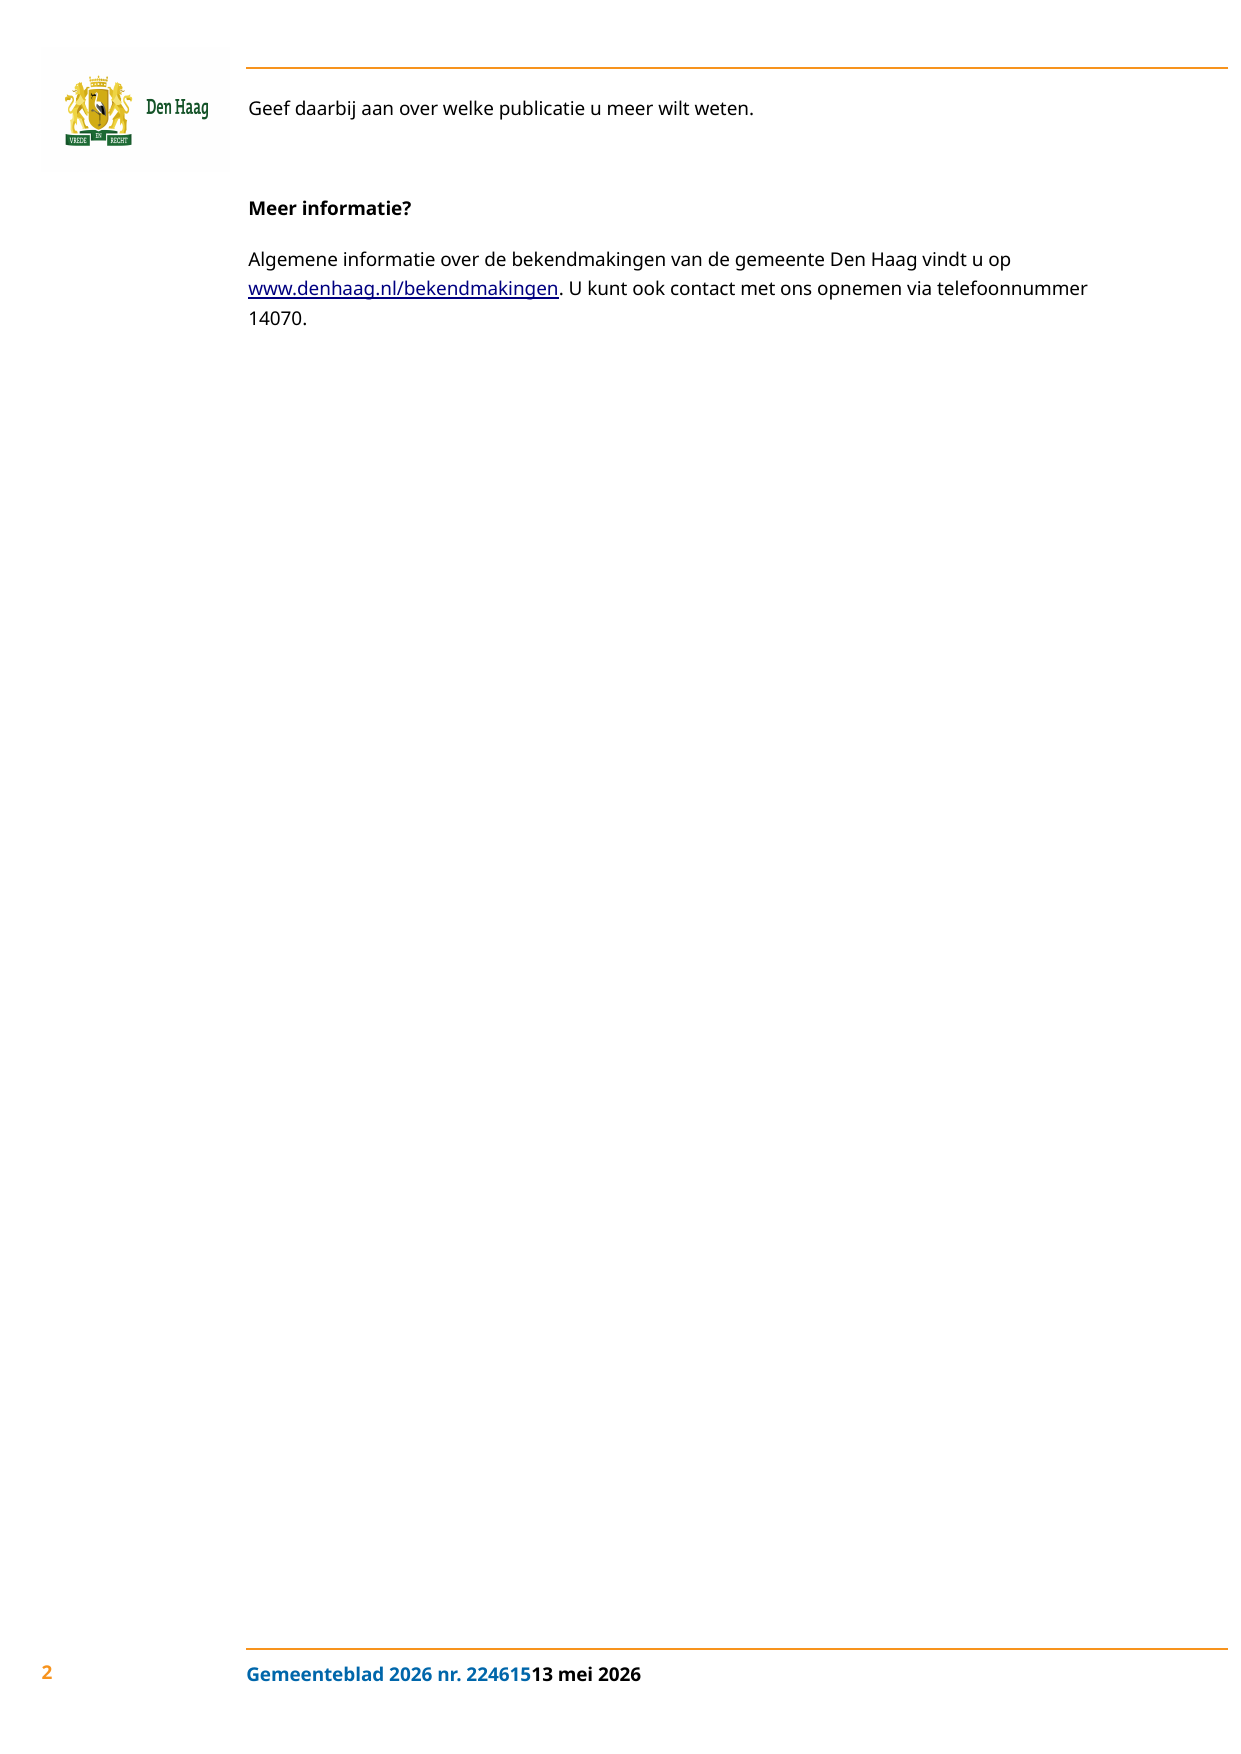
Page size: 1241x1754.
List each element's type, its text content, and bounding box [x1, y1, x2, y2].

picture [41, 47, 231, 172]
text Geef daarbij aan over welke publicatie u meer wilt weten. [248, 95, 1152, 121]
text Algemene informatie over de bekendmakingen van de gemeente Den Haag vindt u op www.denhaag.nl/bekendmakingen. U kunt ook contact met ons opnemen via telefoonnummer 14070. [248, 246, 1152, 331]
text Meer informatie? [248, 196, 1152, 221]
